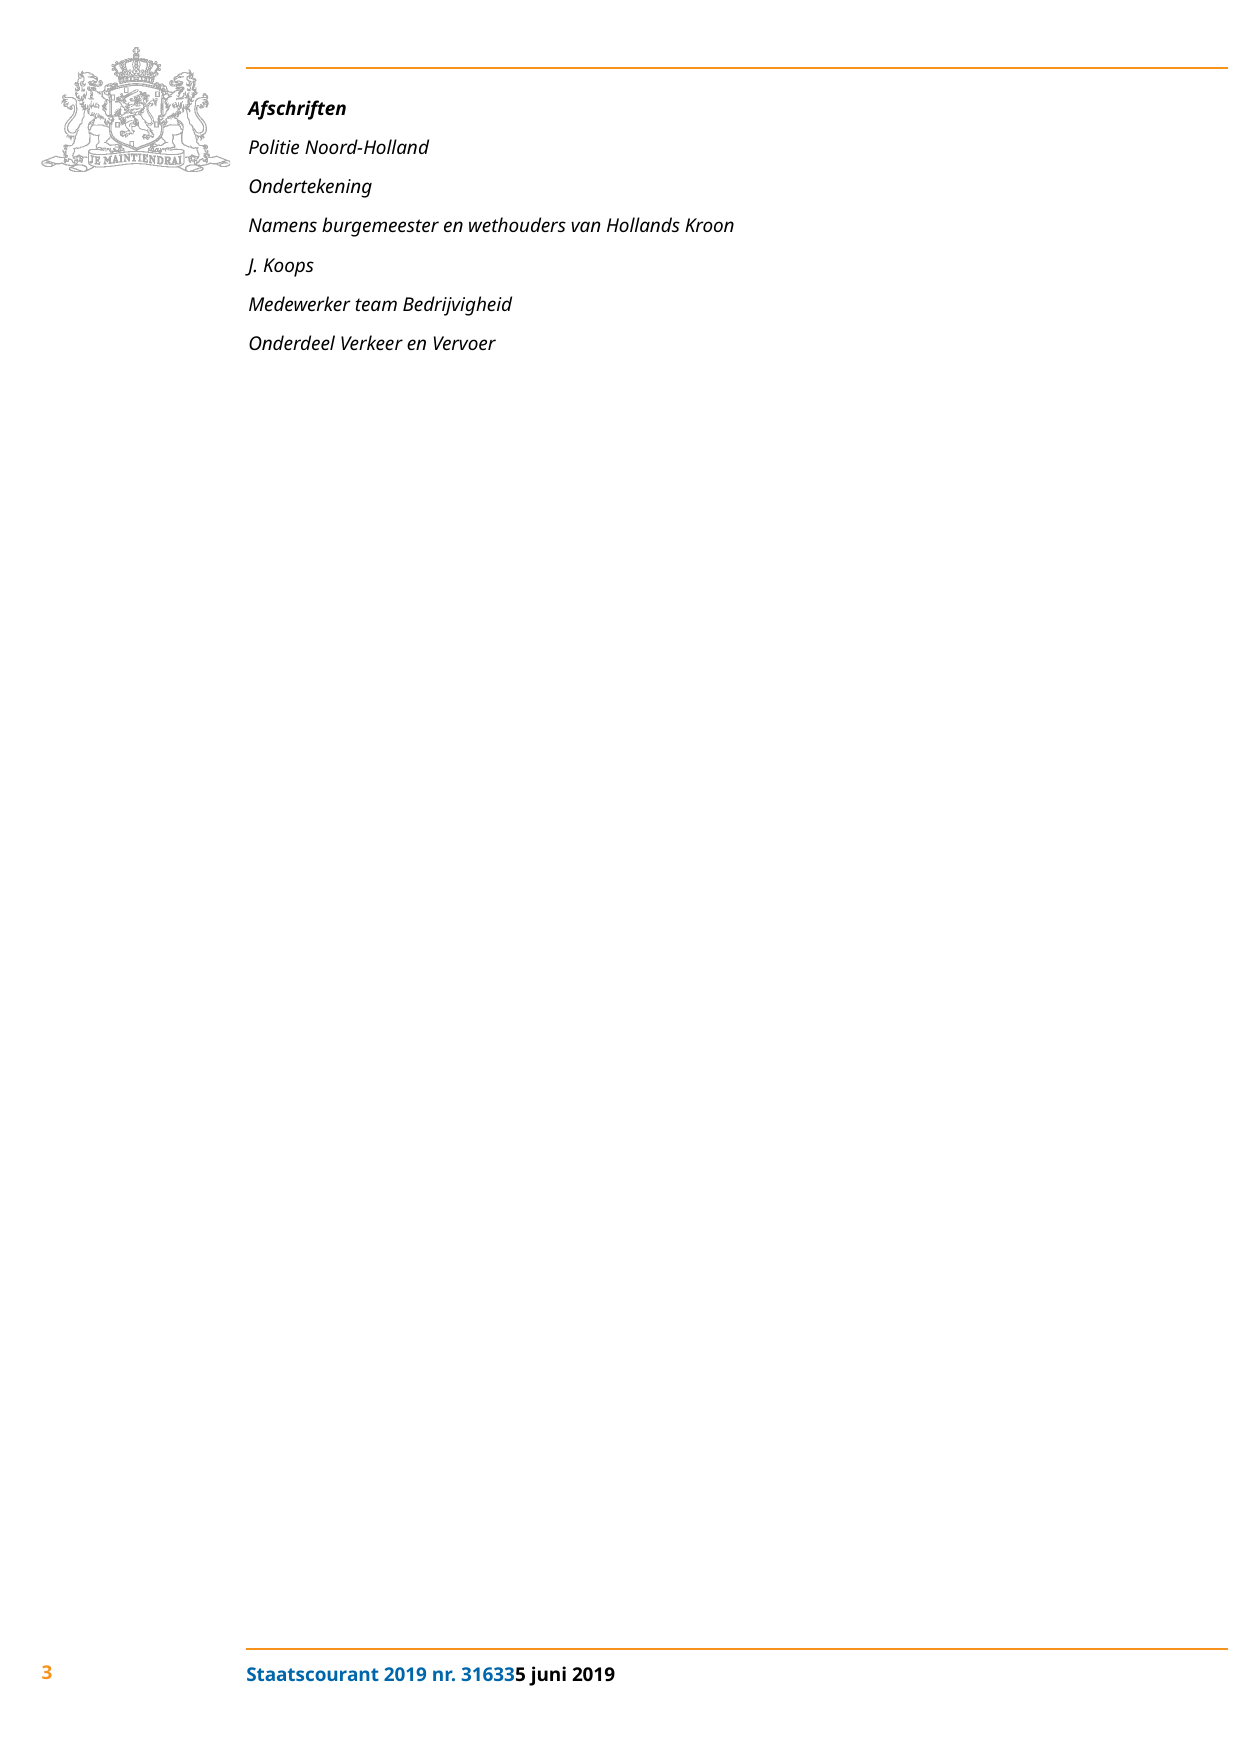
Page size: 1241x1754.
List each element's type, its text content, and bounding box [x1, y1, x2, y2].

text Afschriften [248, 95, 1152, 121]
text Medewerker team Bedrijvigheid [248, 291, 1152, 317]
text Politie Noord-Holland [248, 134, 1152, 160]
text Onderdeel Verkeer en Vervoer [248, 330, 1152, 356]
text Namens burgemeester en wethouders van Hollands Kroon [248, 213, 1152, 238]
picture [41, 47, 231, 172]
text Ondertekening [248, 173, 1152, 199]
text J. Koops [248, 252, 1152, 278]
